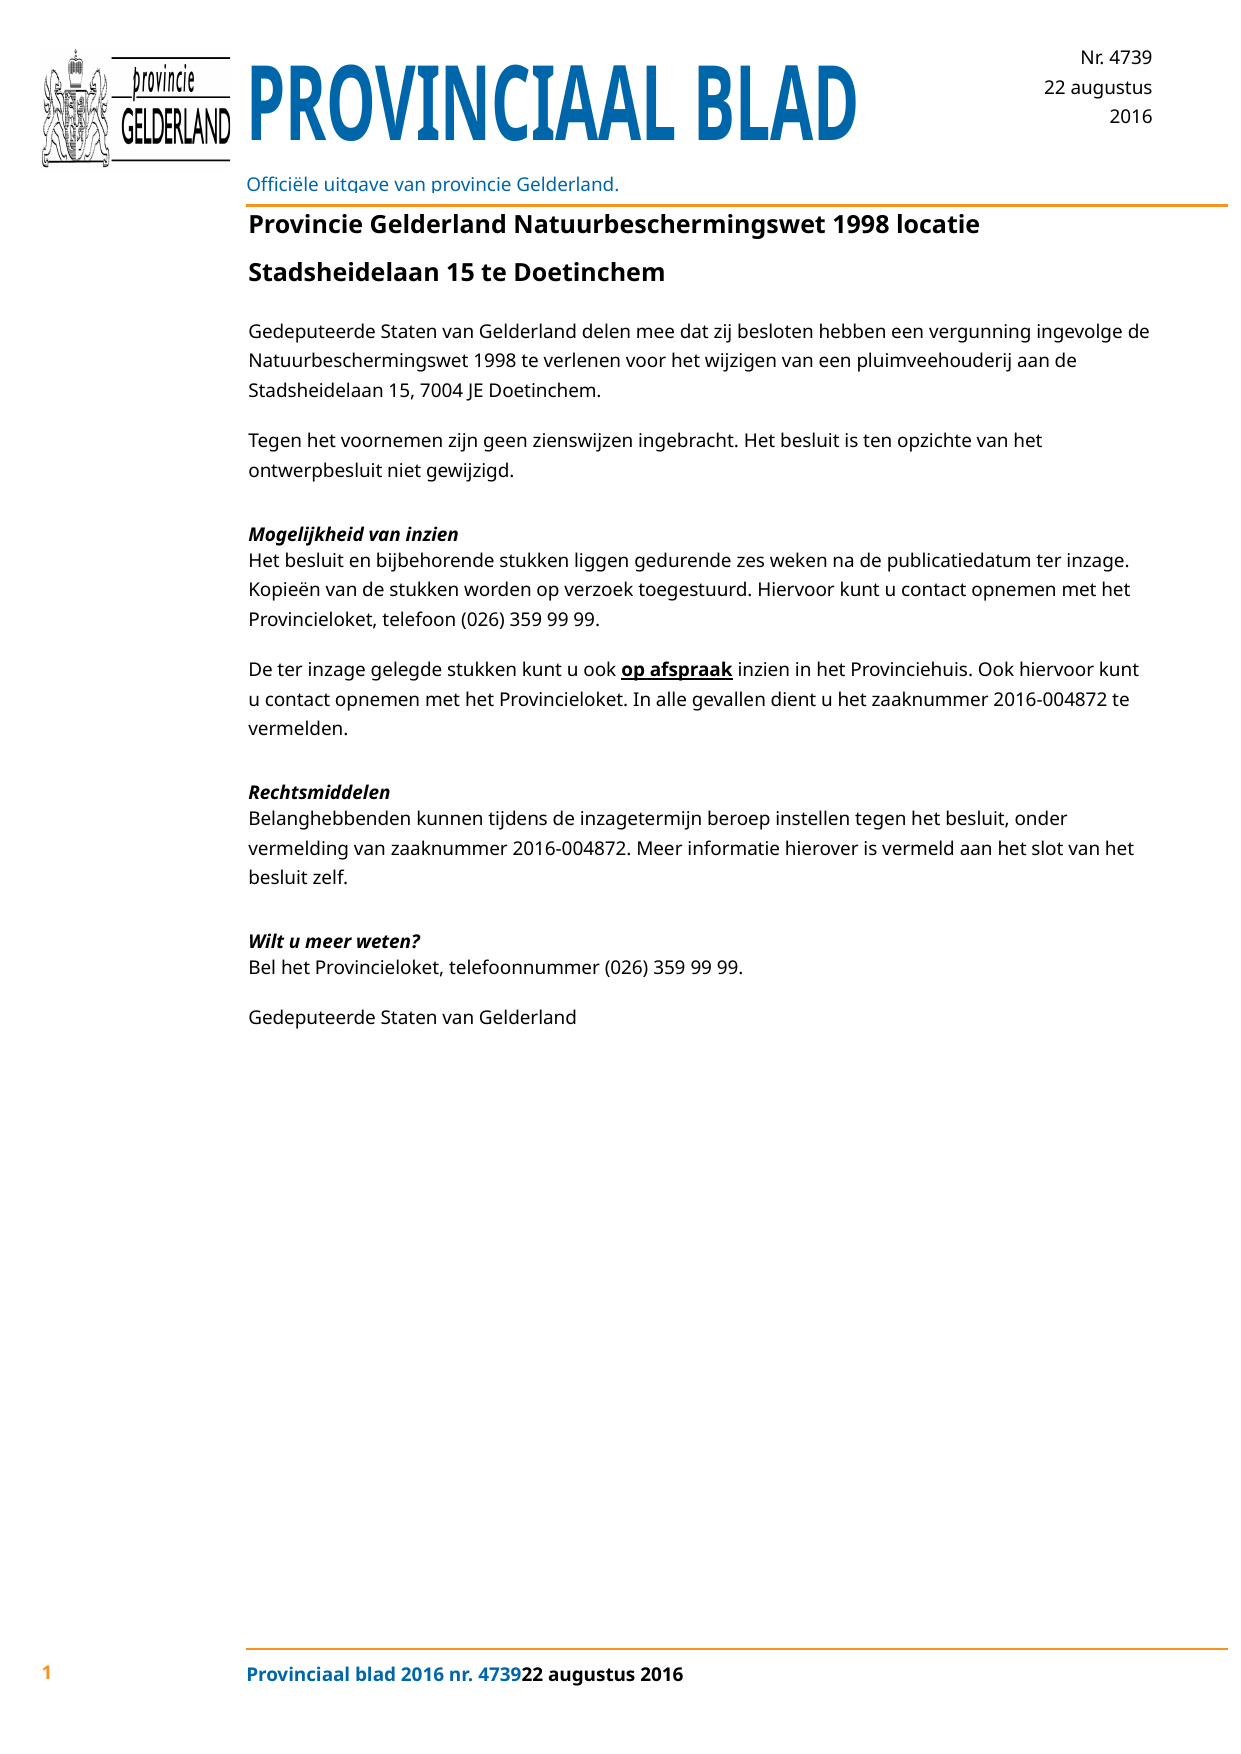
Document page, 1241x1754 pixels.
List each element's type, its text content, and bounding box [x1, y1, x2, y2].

text Gedeputeerde Staten van Gelderland [248, 1004, 1152, 1030]
text Wilt u meer weten? [248, 928, 1152, 954]
text Bel het Provincieloket, telefoonnummer (026) 359 99 99. [248, 954, 1152, 980]
text Gedeputeerde Staten van Gelderland delen mee dat zij besloten hebben een vergunning ingevolge de Natuurbeschermingswet 1998 te verlenen voor het wijzigen van een pluimveehouderij aan de Stadsheidelaan 15, 7004 JE Doetinchem. [248, 318, 1152, 403]
text Belanghebbenden kunnen tijdens de inzagetermijn beroep instellen tegen het besluit, onder vermelding van zaaknummer 2016-004872. Meer informatie hierover is vermeld aan het slot van het besluit zelf. [248, 805, 1152, 890]
text De ter inzage gelegde stukken kunt u ook op afspraak inzien in het Provinciehuis. Ook hiervoor kunt u contact opnemen met het Provincieloket. In alle gevallen dient u het zaaknummer 2016-004872 te vermelden. [248, 656, 1152, 741]
text Rechtsmiddelen [248, 779, 1152, 805]
text Tegen het voornemen zijn geen zienswijzen ingebracht. Het besluit is ten opzichte van het ontwerpbesluit niet gewijzigd. [248, 427, 1152, 483]
text Mogelijkheid van inzien [248, 521, 1152, 547]
picture [41, 47, 231, 172]
text Provincie Gelderland Natuurbeschermingswet 1998 locatie Stadsheidelaan 15 te Doetinchem [248, 207, 1152, 288]
text Het besluit en bijbehorende stukken liggen gedurende zes weken na de publicatiedatum ter inzage. Kopieën van de stukken worden op verzoek toegestuurd. Hiervoor kunt u contact opnemen met het Provincieloket, telefoon (026) 359 99 99. [248, 547, 1152, 632]
